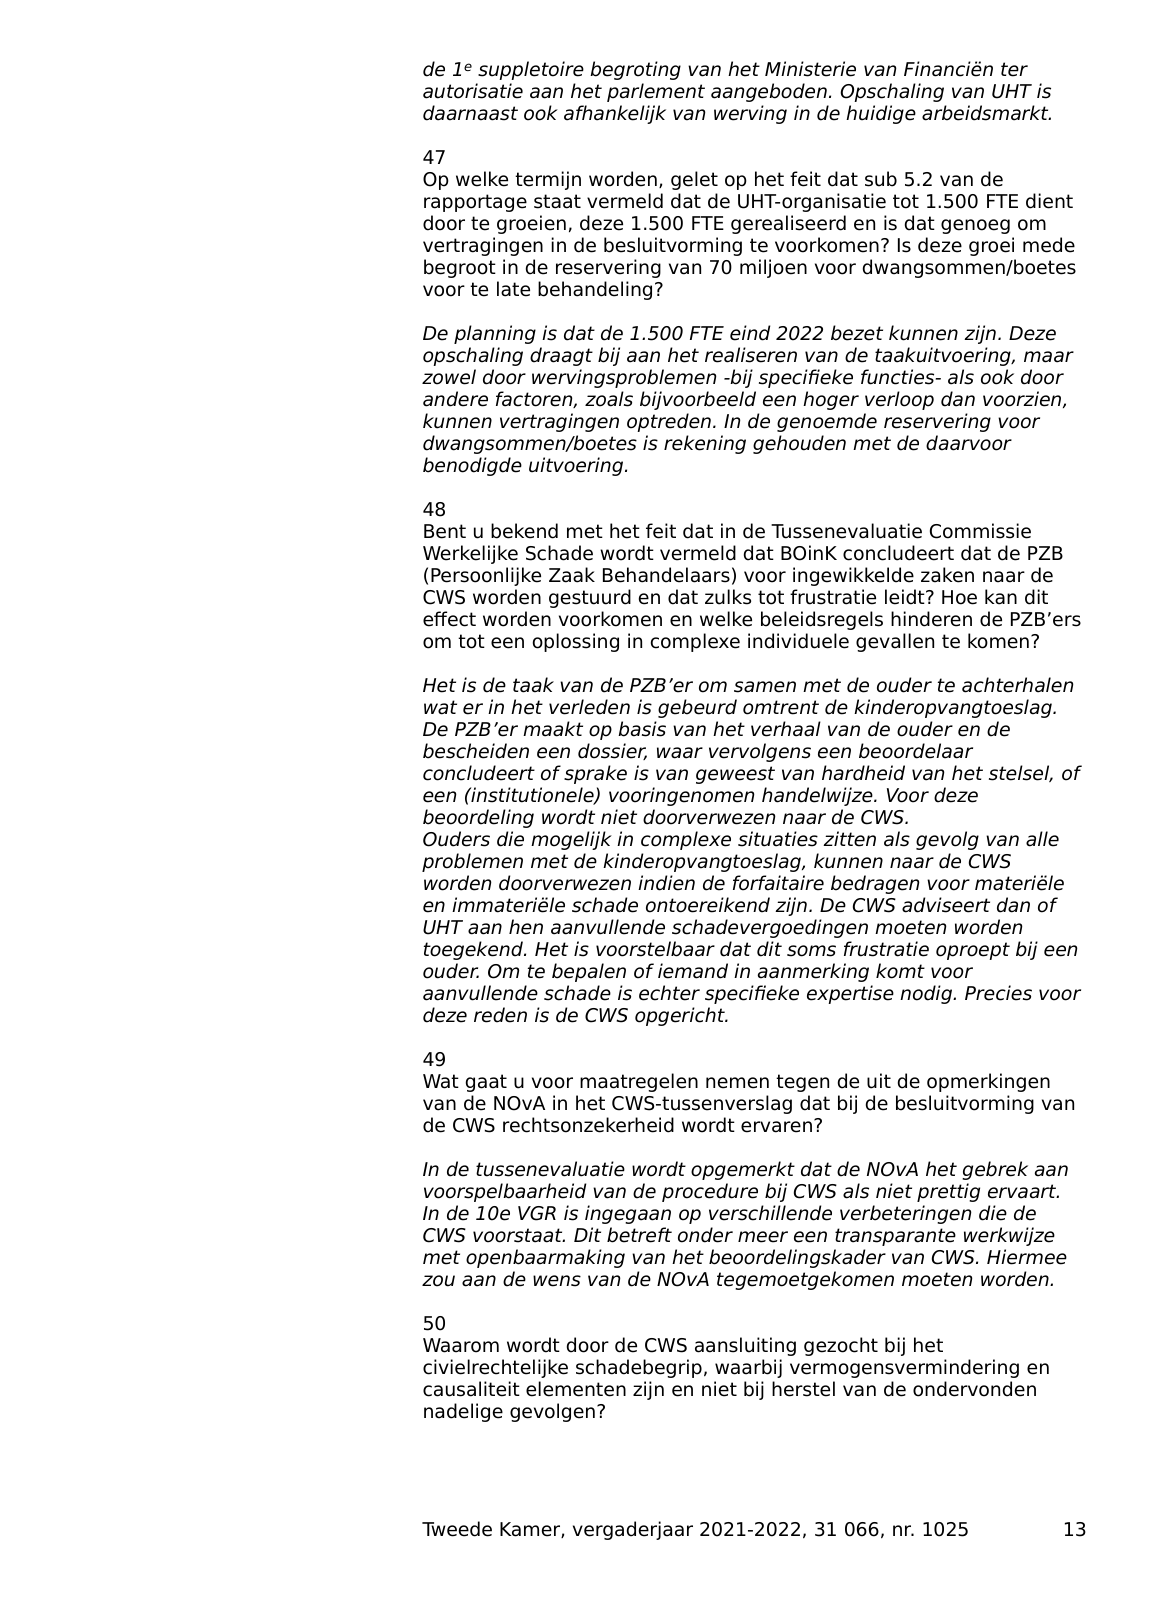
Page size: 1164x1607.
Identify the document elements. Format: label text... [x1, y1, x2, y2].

text Op welke termijn worden, gelet op het feit dat sub 5.2 van de rapportage staat vermeld dat de UHT-organisatie tot 1.500 FTE dient door te groeien, deze 1.500 FTE gerealiseerd en is dat genoeg om vertragingen in de besluitvorming te voorkomen? Is deze groei mede begroot in de reservering van 70 miljoen voor dwangsommen/boetes voor te late behandeling? [422, 169, 1087, 301]
text 48 [422, 499, 1087, 521]
text Wat gaat u voor maatregelen nemen tegen de uit de opmerkingen van de NOvA in het CWS-tussenverslag dat bij de besluitvorming van de CWS rechtsonzekerheid wordt ervaren? [422, 1071, 1087, 1137]
text Waarom wordt door de CWS aansluiting gezocht bij het civielrechtelijke schadebegrip, waarbij vermogensvermindering en causaliteit elementen zijn en niet bij herstel van de ondervonden nadelige gevolgen? [422, 1335, 1087, 1423]
text 49 [422, 1049, 1087, 1071]
text de 1e suppletoire begroting van het Ministerie van Financiën ter autorisatie aan het parlement aangeboden. Opschaling van UHT is daarnaast ook afhankelijk van werving in de huidige arbeidsmarkt. [422, 59, 1087, 125]
text In de tussenevaluatie wordt opgemerkt dat de NOvA het gebrek aan voorspelbaarheid van de procedure bij CWS als niet prettig ervaart. In de 10e VGR is ingegaan op verschillende verbeteringen die de CWS voorstaat. Dit betreft onder meer een transparante werkwijze met openbaarmaking van het beoordelingskader van CWS. Hiermee zou aan de wens van de NOvA tegemoetgekomen moeten worden. [422, 1159, 1087, 1291]
text De planning is dat de 1.500 FTE eind 2022 bezet kunnen zijn. Deze opschaling draagt bij aan het realiseren van de taakuitvoering, maar zowel door wervingsproblemen -bij specifieke functies- als ook door andere factoren, zoals bijvoorbeeld een hoger verloop dan voorzien, kunnen vertragingen optreden. In de genoemde reservering voor dwangsommen/boetes is rekening gehouden met de daarvoor benodigde uitvoering. [422, 323, 1087, 477]
text Het is de taak van de PZB’er om samen met de ouder te achterhalen wat er in het verleden is gebeurd omtrent de kinderopvangtoeslag. De PZB’er maakt op basis van het verhaal van de ouder en de bescheiden een dossier, waar vervolgens een beoordelaar concludeert of sprake is van geweest van hardheid van het stelsel, of een (institutionele) vooringenomen handelwijze. Voor deze beoordeling wordt niet doorverwezen naar de CWS. [422, 675, 1087, 829]
text 50 [422, 1313, 1087, 1335]
text Bent u bekend met het feit dat in de Tussenevaluatie Commissie Werkelijke Schade wordt vermeld dat BOinK concludeert dat de PZB (Persoonlijke Zaak Behandelaars) voor ingewikkelde zaken naar de CWS worden gestuurd en dat zulks tot frustratie leidt? Hoe kan dit effect worden voorkomen en welke beleidsregels hinderen de PZB’ers om tot een oplossing in complexe individuele gevallen te komen? [422, 521, 1087, 653]
text 47 [422, 147, 1087, 169]
text Ouders die mogelijk in complexe situaties zitten als gevolg van alle problemen met de kinderopvangtoeslag, kunnen naar de CWS worden doorverwezen indien de forfaitaire bedragen voor materiële en immateriële schade ontoereikend zijn. De CWS adviseert dan of UHT aan hen aanvullende schadevergoedingen moeten worden toegekend. Het is voorstelbaar dat dit soms frustratie oproept bij een ouder. Om te bepalen of iemand in aanmerking komt voor aanvullende schade is echter specifieke expertise nodig. Precies voor deze reden is de CWS opgericht. [422, 829, 1087, 1027]
